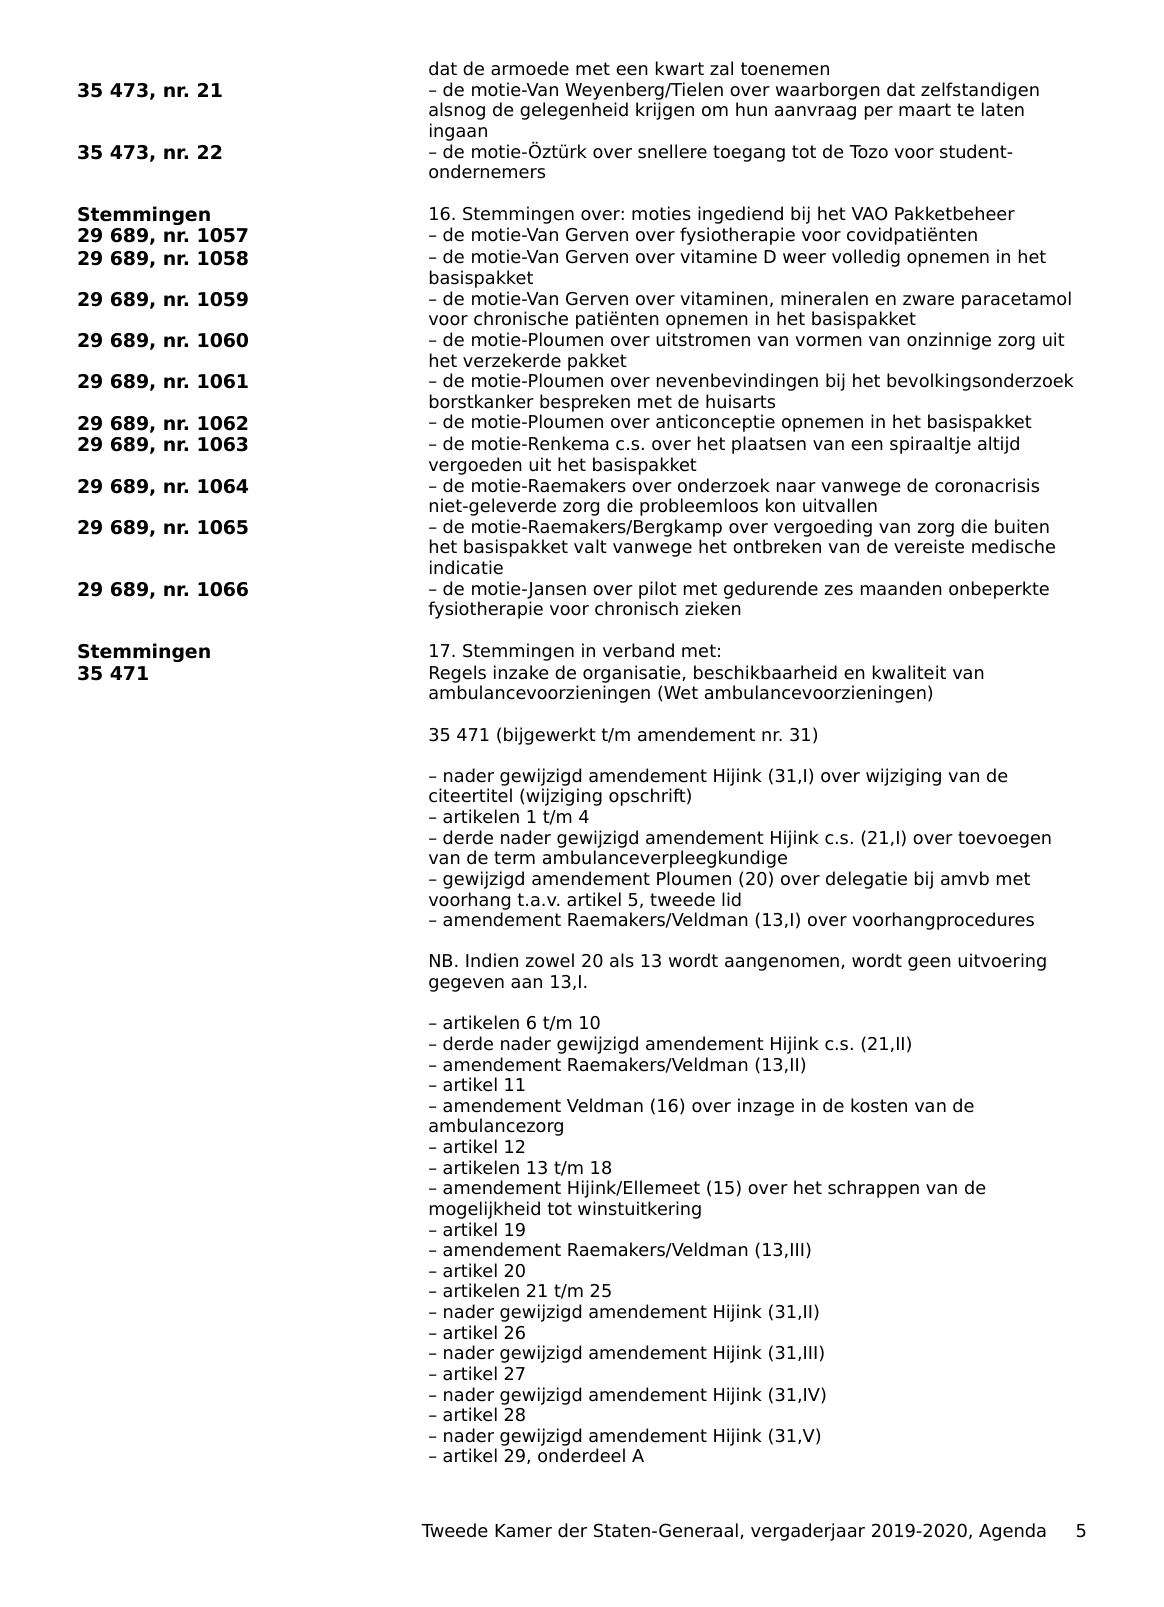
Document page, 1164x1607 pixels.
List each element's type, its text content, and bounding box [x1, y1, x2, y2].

table_cell [405, 1034, 422, 1054]
table_cell 35 473, nr. 22 [77, 142, 404, 183]
table_cell [405, 641, 422, 663]
table_cell 29 689, nr. 1059 [77, 289, 404, 330]
table_cell – de motie-Ploumen over uitstromen van vormen van onzinnige zorg uit het verzekerde pakket [422, 330, 1087, 371]
table_cell [77, 1075, 404, 1096]
table_cell [405, 579, 422, 620]
table_cell [77, 1405, 404, 1426]
table_cell Regels inzake de organisatie, beschikbaarheid en kwaliteit van ambulancevoorzieningen (Wet ambulancevoorzieningen) [422, 663, 1087, 704]
table_cell 29 689, nr. 1057 [77, 225, 404, 247]
table_cell [405, 1446, 422, 1467]
table_cell [77, 725, 404, 745]
table_cell 29 689, nr. 1061 [77, 371, 404, 412]
table_cell [77, 704, 404, 724]
table_cell 17. Stemmingen in verband met: [422, 641, 1087, 663]
table_cell – de motie-Ploumen over anticonceptie opnemen in het basispakket [422, 413, 1087, 434]
table_cell 16. Stemmingen over: moties ingediend bij het VAO Pakketbeheer [422, 204, 1087, 225]
table_cell [77, 807, 404, 828]
table_cell [405, 476, 422, 517]
table_cell [77, 620, 404, 641]
table_cell – artikelen 1 t/m 4 [422, 807, 1087, 828]
table_cell [405, 951, 422, 993]
table_cell – de motie-Jansen over pilot met gedurende zes maanden onbeperkte fysiotherapie voor chronisch zieken [422, 579, 1087, 620]
table_cell – gewijzigd amendement Ploumen (20) over delegatie bij amvb met voorhang t.a.v. artikel 5, tweede lid [422, 869, 1087, 910]
table_cell – amendement Raemakers/Veldman (13,I) over voorhangprocedures [422, 910, 1087, 931]
table_cell [405, 225, 422, 247]
table_cell – artikel 28 [422, 1405, 1087, 1426]
table_cell [405, 1385, 422, 1405]
table_cell – nader gewijzigd amendement Hijink (31,V) [422, 1426, 1087, 1446]
table_cell [77, 1323, 404, 1343]
table_cell [77, 1281, 404, 1302]
table_cell [405, 248, 422, 289]
table_cell – artikelen 21 t/m 25 [422, 1281, 1087, 1302]
table_cell – nader gewijzigd amendement Hijink (31,IV) [422, 1385, 1087, 1405]
table_cell [422, 993, 1087, 1013]
table_cell [405, 1405, 422, 1426]
table_cell [405, 766, 422, 807]
table_cell – artikel 19 [422, 1220, 1087, 1240]
table_cell – nader gewijzigd amendement Hijink (31,II) [422, 1302, 1087, 1323]
table_cell – de motie-Van Gerven over vitaminen, mineralen en zware paracetamol voor chronische patiënten opnemen in het basispakket [422, 289, 1087, 330]
table_cell [405, 663, 422, 704]
table_cell – artikel 29, onderdeel A [422, 1446, 1087, 1467]
table_cell [405, 1178, 422, 1219]
table_cell [77, 931, 404, 951]
table_cell 35 471 [77, 663, 404, 704]
table_cell Stemmingen [77, 204, 404, 225]
table_cell [405, 1426, 422, 1446]
table_cell [405, 1240, 422, 1261]
table_cell – artikelen 13 t/m 18 [422, 1158, 1087, 1178]
table_cell [77, 1055, 404, 1075]
table_cell [77, 1013, 404, 1034]
table_cell [422, 183, 1087, 203]
table_cell [77, 766, 404, 807]
table_cell 29 689, nr. 1066 [77, 579, 404, 620]
table_cell [77, 1137, 404, 1158]
table_cell [405, 183, 422, 203]
table_cell [405, 371, 422, 412]
table_cell [77, 1426, 404, 1446]
table_cell [77, 183, 404, 203]
table_cell [405, 828, 422, 869]
table_cell [405, 1281, 422, 1302]
table_cell [77, 1261, 404, 1281]
table_cell [77, 993, 404, 1013]
table_cell [405, 1323, 422, 1343]
table_cell [77, 1178, 404, 1219]
table_cell [405, 704, 422, 724]
table_cell [405, 725, 422, 745]
table_cell – artikel 12 [422, 1137, 1087, 1158]
table_cell [77, 1240, 404, 1261]
table_cell – de motie-Van Gerven over fysiotherapie voor covidpatiënten [422, 225, 1087, 247]
table_cell 29 689, nr. 1063 [77, 434, 404, 476]
table_cell [77, 869, 404, 910]
table_cell [405, 1096, 422, 1137]
table_cell [77, 745, 404, 766]
table_cell [405, 434, 422, 476]
table_cell [77, 1302, 404, 1323]
table_cell [405, 59, 422, 80]
table_cell [77, 59, 404, 80]
table_cell dat de armoede met een kwart zal toenemen [422, 59, 1087, 80]
table_cell [405, 1364, 422, 1384]
table_cell 29 689, nr. 1060 [77, 330, 404, 371]
table_cell [77, 1385, 404, 1405]
table_cell [77, 1220, 404, 1240]
table_cell – artikel 27 [422, 1364, 1087, 1384]
table_cell [77, 951, 404, 993]
table_cell 35 473, nr. 21 [77, 80, 404, 142]
table_cell – amendement Raemakers/Veldman (13,III) [422, 1240, 1087, 1261]
table_cell – amendement Hijink/Ellemeet (15) over het schrappen van de mogelijkheid tot winstuitkering [422, 1178, 1087, 1219]
table_cell – artikel 20 [422, 1261, 1087, 1281]
table_cell 29 689, nr. 1064 [77, 476, 404, 517]
table_cell – artikelen 6 t/m 10 [422, 1013, 1087, 1034]
table_cell Stemmingen [77, 641, 404, 663]
table_cell [405, 1261, 422, 1281]
table_cell [405, 910, 422, 931]
table_cell [77, 828, 404, 869]
table_cell [405, 869, 422, 910]
table_cell – artikel 11 [422, 1075, 1087, 1096]
table_cell [77, 1034, 404, 1054]
table_cell – derde nader gewijzigd amendement Hijink c.s. (21,I) over toevoegen van de term ambulanceverpleegkundige [422, 828, 1087, 869]
table_cell 29 689, nr. 1065 [77, 517, 404, 579]
table_cell [405, 204, 422, 225]
table_cell 29 689, nr. 1058 [77, 248, 404, 289]
table_cell [405, 289, 422, 330]
table_cell – amendement Veldman (16) over inzage in de kosten van de ambulancezorg [422, 1096, 1087, 1137]
table_cell [405, 142, 422, 183]
table_cell – derde nader gewijzigd amendement Hijink c.s. (21,II) [422, 1034, 1087, 1054]
table_cell – de motie-Öztürk over snellere toegang tot de Tozo voor student-ondernemers [422, 142, 1087, 183]
table_cell – de motie-Renkema c.s. over het plaatsen van een spiraaltje altijd vergoeden uit het basispakket [422, 434, 1087, 476]
table_cell [405, 1343, 422, 1364]
table_cell [405, 413, 422, 434]
table_cell [405, 993, 422, 1013]
table_cell – de motie-Van Weyenberg/Tielen over waarborgen dat zelfstandigen alsnog de gelegenheid krijgen om hun aanvraag per maart te laten ingaan [422, 80, 1087, 142]
table_cell [422, 620, 1087, 641]
table_cell [77, 1446, 404, 1467]
table_cell [405, 1302, 422, 1323]
table_cell [405, 1158, 422, 1178]
table_cell [77, 1343, 404, 1364]
table_cell [77, 1096, 404, 1137]
table_cell – nader gewijzigd amendement Hijink (31,III) [422, 1343, 1087, 1364]
table_cell [405, 80, 422, 142]
table_cell [405, 807, 422, 828]
table_cell [405, 1055, 422, 1075]
table_cell [422, 704, 1087, 724]
table_cell [422, 931, 1087, 951]
table_cell 29 689, nr. 1062 [77, 413, 404, 434]
table_cell [77, 1158, 404, 1178]
table_cell [405, 620, 422, 641]
table_cell [405, 1137, 422, 1158]
table_cell [405, 1075, 422, 1096]
table_cell – nader gewijzigd amendement Hijink (31,I) over wijziging van de citeertitel (wijziging opschrift) [422, 766, 1087, 807]
table_cell [405, 931, 422, 951]
table_cell [405, 1220, 422, 1240]
table_cell 35 471 (bijgewerkt t/m amendement nr. 31) [422, 725, 1087, 745]
table_cell – de motie-Raemakers over onderzoek naar vanwege de coronacrisis niet-geleverde zorg die probleemloos kon uitvallen [422, 476, 1087, 517]
table_cell – de motie-Van Gerven over vitamine D weer volledig opnemen in het basispakket [422, 248, 1087, 289]
table_cell [77, 910, 404, 931]
table_cell [77, 1364, 404, 1384]
table_cell – amendement Raemakers/Veldman (13,II) [422, 1055, 1087, 1075]
table_cell [405, 745, 422, 766]
table_cell [405, 517, 422, 579]
table_cell – de motie-Ploumen over nevenbevindingen bij het bevolkingsonderzoek borstkanker bespreken met de huisarts [422, 371, 1087, 412]
table_cell [405, 330, 422, 371]
table_cell – artikel 26 [422, 1323, 1087, 1343]
table_cell – de motie-Raemakers/Bergkamp over vergoeding van zorg die buiten het basispakket valt vanwege het ontbreken van de vereiste medische indicatie [422, 517, 1087, 579]
table_cell [422, 745, 1087, 766]
table_cell [405, 1013, 422, 1034]
table_cell NB. Indien zowel 20 als 13 wordt aangenomen, wordt geen uitvoering gegeven aan 13,I. [422, 951, 1087, 993]
